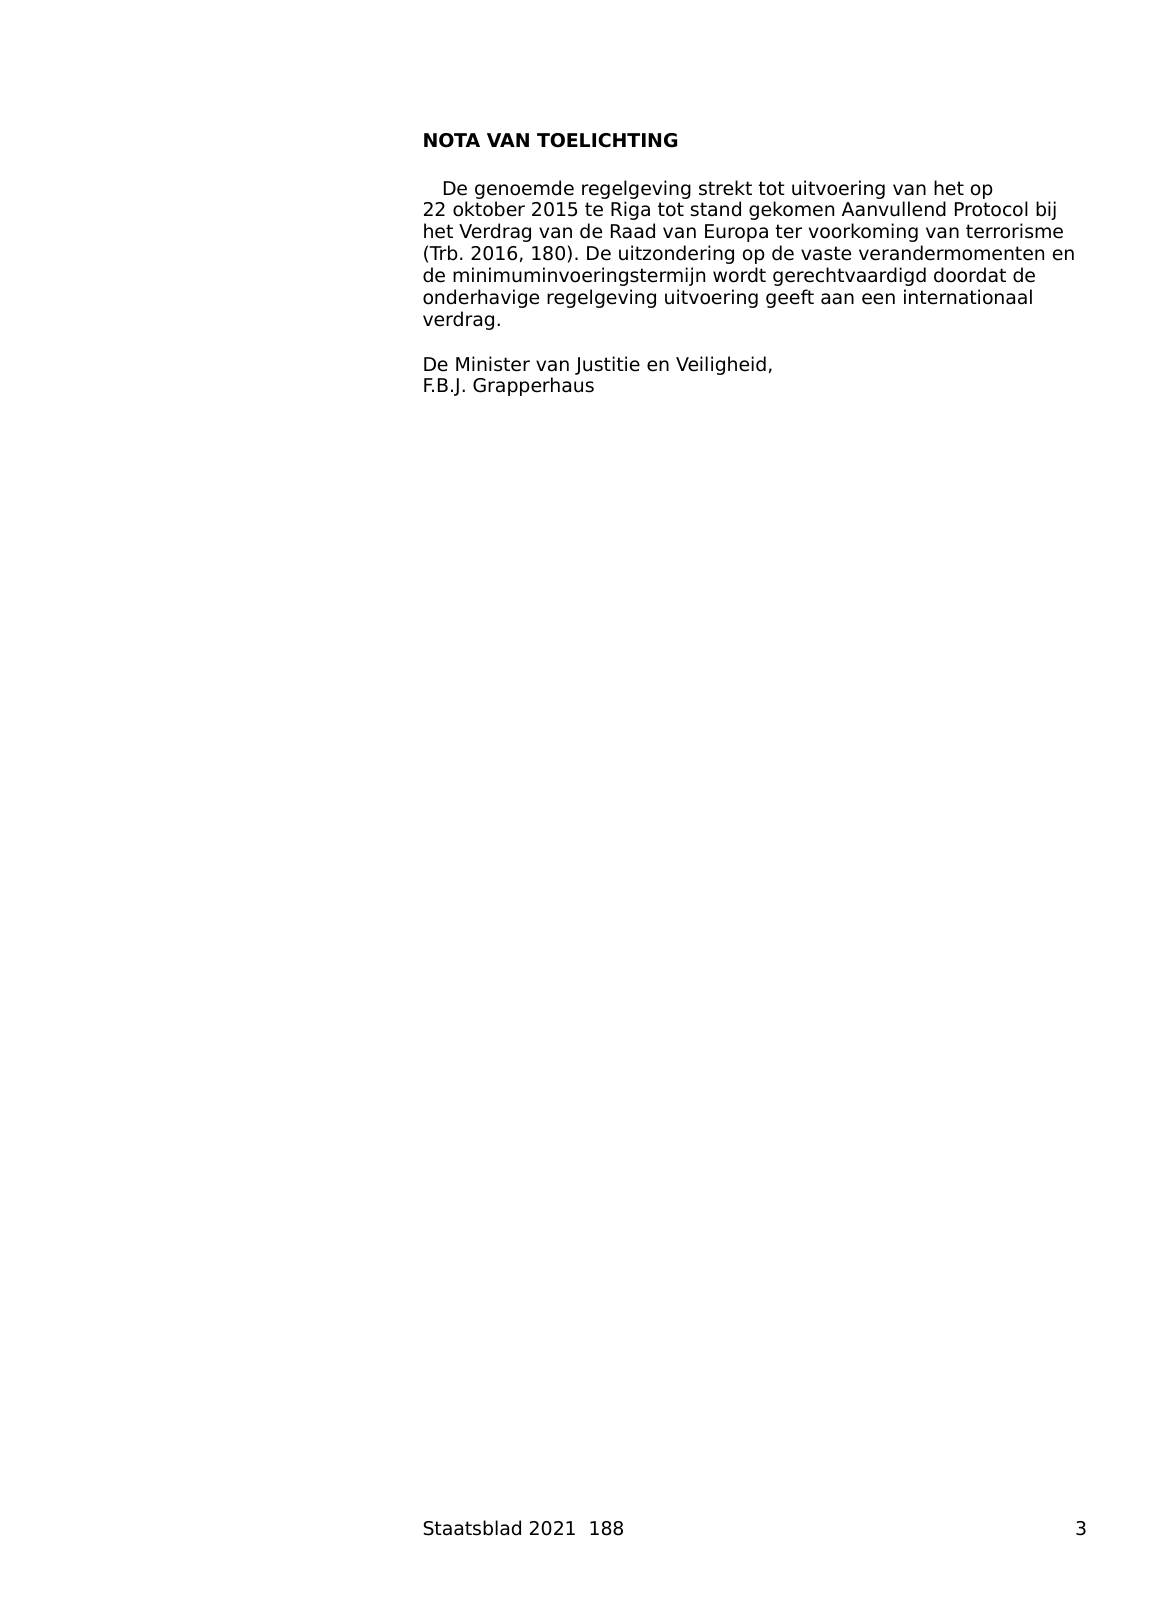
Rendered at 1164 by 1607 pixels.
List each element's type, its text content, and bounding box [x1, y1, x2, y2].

text De Minister van Justitie en Veiligheid, F.B.J. Grapperhaus [422, 353, 1087, 397]
subtitle NOTA VAN TOELICHTING [422, 130, 1087, 152]
text De genoemde regelgeving strekt tot uitvoering van het op 22 oktober 2015 te Riga tot stand gekomen Aanvullend Protocol bij het Verdrag van de Raad van Europa ter voorkoming van terrorisme (Trb. 2016, 180). De uitzondering op de vaste verandermomenten en de minimuminvoeringstermijn wordt gerechtvaardigd doordat de onderhavige regelgeving uitvoering geeft aan een internationaal verdrag. [422, 177, 1087, 331]
